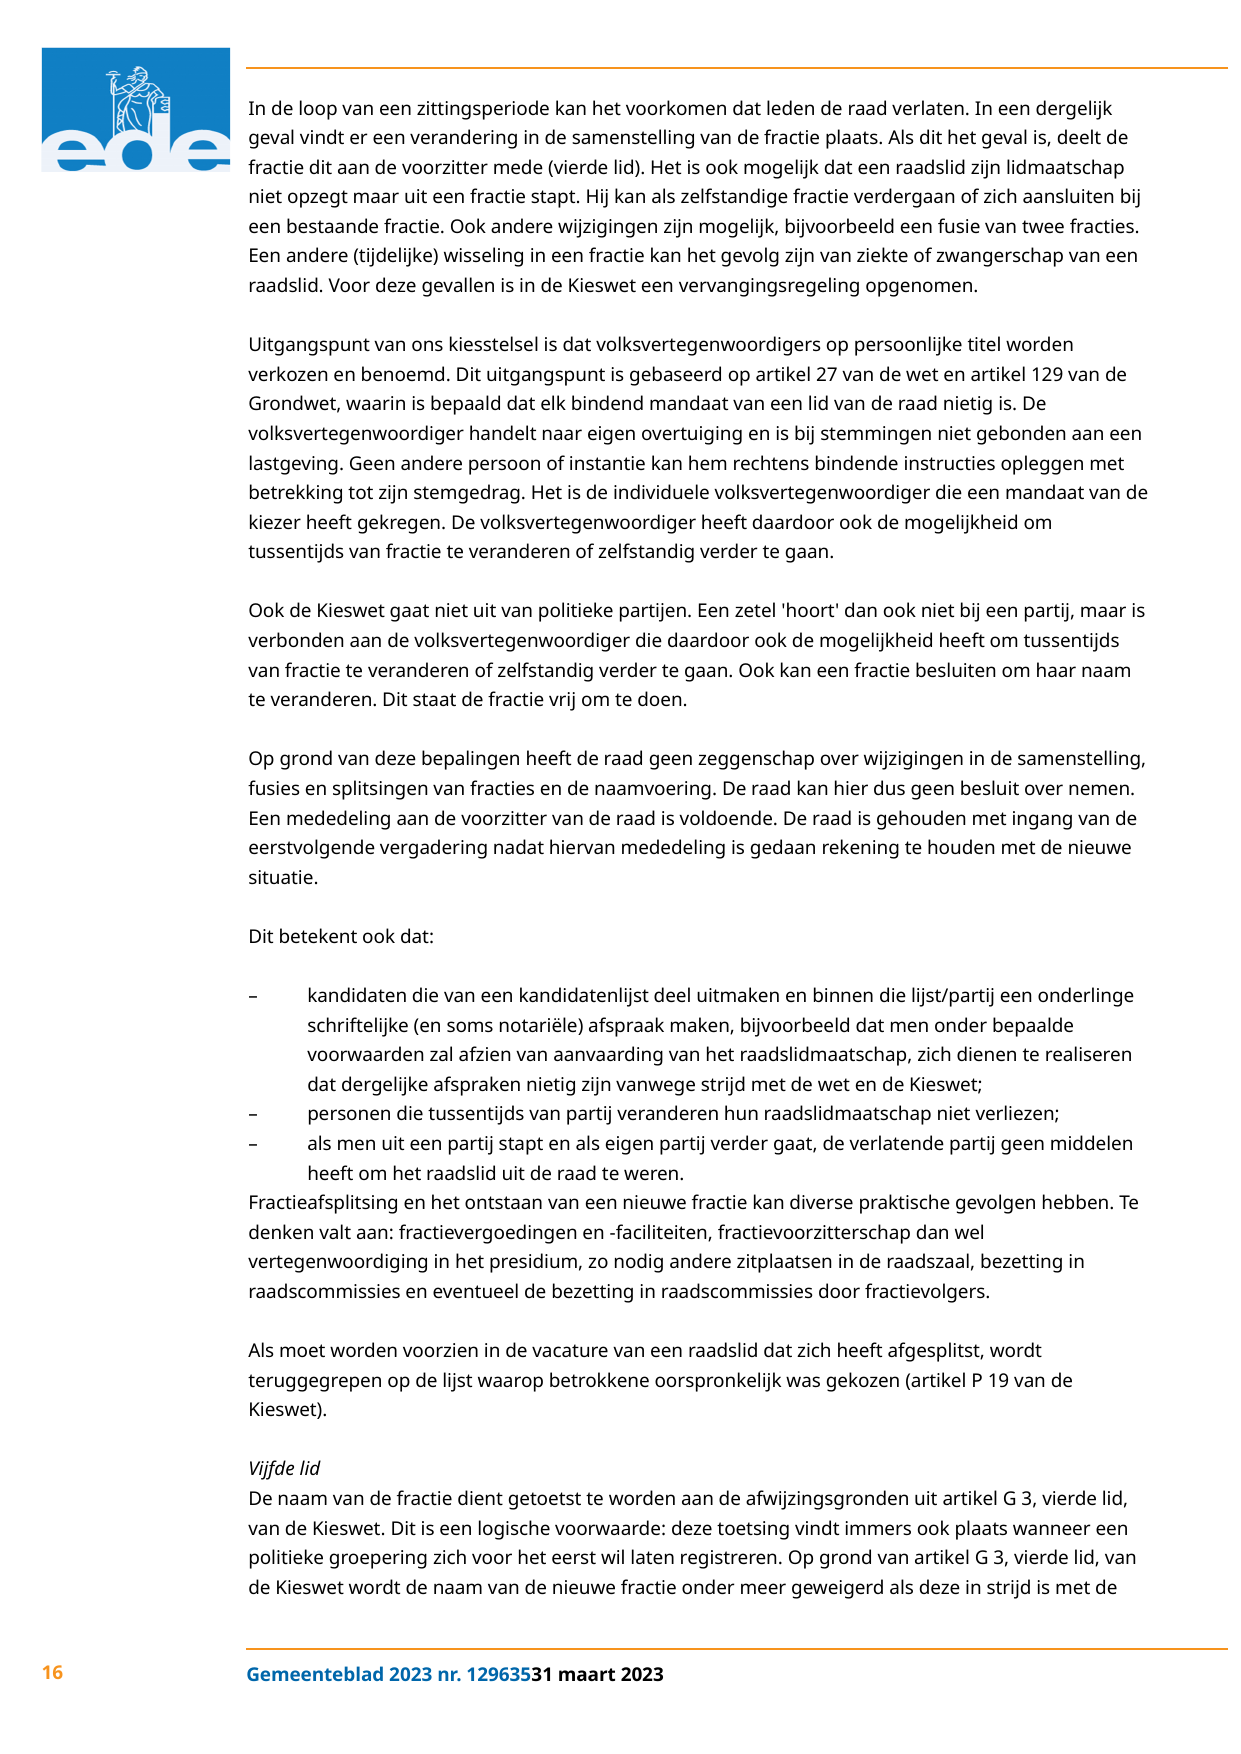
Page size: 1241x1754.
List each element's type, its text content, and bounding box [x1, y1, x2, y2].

text Uitgangspunt van ons kiesstelsel is dat volksvertegenwoordigers op persoonlijke titel worden verkozen en benoemd. Dit uitgangspunt is gebaseerd op artikel 27 van de wet en artikel 129 van de Grondwet, waarin is bepaald dat elk bindend mandaat van een lid van de raad nietig is. De volksvertegenwoordiger handelt naar eigen overtuiging en is bij stemmingen niet gebonden aan een lastgeving. Geen andere persoon of instantie kan hem rechtens bindende instructies opleggen met betrekking tot zijn stemgedrag. Het is de individuele volksvertegenwoordiger die een mandaat van de kiezer heeft gekregen. De volksvertegenwoordiger heeft daardoor ook de mogelijkheid om tussentijds van fractie te veranderen of zelfstandig verder te gaan. [248, 331, 1152, 564]
picture [41, 47, 231, 172]
list kandidaten die van een kandidatenlijst deel uitmaken en binnen die lijst/partij een onderlinge schriftelijke (en soms notariële) afspraak maken, bijvoorbeeld dat men onder bepaalde voorwaarden zal afzien van aanvaarding van het raadslidmaatschap, zich dienen te realiseren dat dergelijke afspraken nietig zijn vanwege strijd met de wet en de Kieswet; [248, 982, 1152, 1097]
list personen die tussentijds van partij veranderen hun raadslidmaatschap niet verliezen; [248, 1101, 1152, 1126]
text Ook de Kieswet gaat niet uit van politieke partijen. Een zetel 'hoort' dan ook niet bij een partij, maar is verbonden aan de volksvertegenwoordiger die daardoor ook de mogelijkheid heeft om tussentijds van fractie te veranderen of zelfstandig verder te gaan. Ook kan een fractie besluiten om haar naam te veranderen. Dit staat de fractie vrij om te doen. [248, 598, 1152, 712]
text De naam van de fractie dient getoetst te worden aan de afwijzingsgronden uit artikel G 3, vierde lid, van de Kieswet. Dit is een logische voorwaarde: deze toetsing vindt immers ook plaats wanneer een politieke groepering zich voor het eerst wil laten registreren. Op grond van artikel G 3, vierde lid, van de Kieswet wordt de naam van de nieuwe fractie onder meer geweigerd als deze in strijd is met de [248, 1485, 1152, 1600]
text Dit betekent ook dat: [248, 923, 1152, 949]
text Als moet worden voorzien in de vacature van een raadslid dat zich heeft afgesplitst, wordt teruggegrepen op de lijst waarop betrokkene oorspronkelijk was gekozen (artikel P 19 van de Kieswet). [248, 1337, 1152, 1422]
text Fractieafsplitsing en het ontstaan van een nieuwe fractie kan diverse praktische gevolgen hebben. Te denken valt aan: fractievergoedingen en -faciliteiten, fractievoorzitterschap dan wel vertegenwoordiging in het presidium, zo nodig andere zitplaatsen in de raadszaal, bezetting in raadscommissies en eventueel de bezetting in raadscommissies door fractievolgers. [248, 1189, 1152, 1304]
text In de loop van een zittingsperiode kan het voorkomen dat leden de raad verlaten. In een dergelijk geval vindt er een verandering in de samenstelling van de fractie plaats. Als dit het geval is, deelt de fractie dit aan de voorzitter mede (vierde lid). Het is ook mogelijk dat een raadslid zijn lidmaatschap niet opzegt maar uit een fractie stapt. Hij kan als zelfstandige fractie verdergaan of zich aansluiten bij een bestaande fractie. Ook andere wijzigingen zijn mogelijk, bijvoorbeeld een fusie van twee fracties. Een andere (tijdelijke) wisseling in een fractie kan het gevolg zijn van ziekte of zwangerschap van een raadslid. Voor deze gevallen is in de Kieswet een vervangingsregeling opgenomen. [248, 95, 1152, 298]
text Op grond van deze bepalingen heeft de raad geen zeggenschap over wijzigingen in de samenstelling, fusies en splitsingen van fracties en de naamvoering. De raad kan hier dus geen besluit over nemen. Een mededeling aan de voorzitter van de raad is voldoende. De raad is gehouden met ingang van de eerstvolgende vergadering nadat hiervan mededeling is gedaan rekening te houden met de nieuwe situatie. [248, 746, 1152, 890]
text Vijfde lid [248, 1456, 1152, 1481]
list als men uit een partij stapt en als eigen partij verder gaat, de verlatende partij geen middelen heeft om het raadslid uit de raad te weren. [248, 1130, 1152, 1186]
